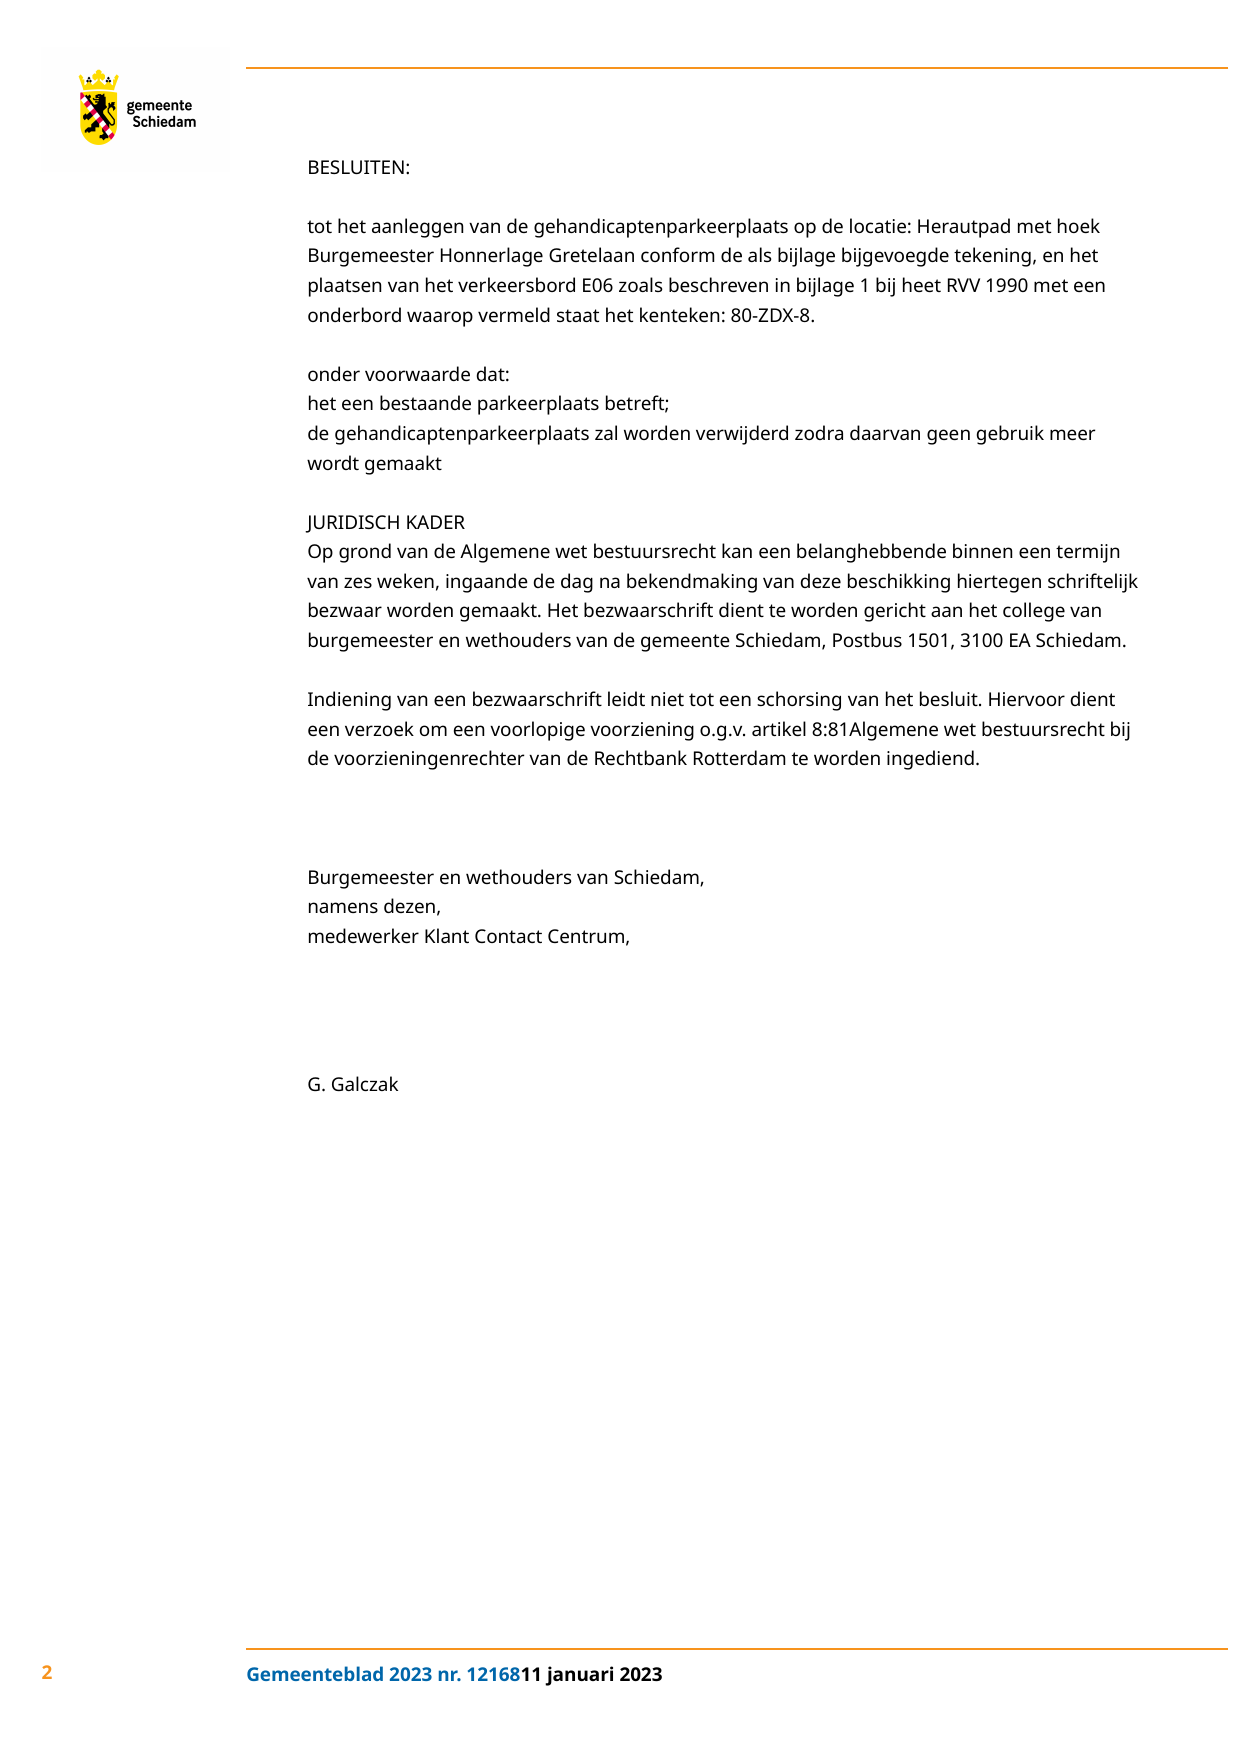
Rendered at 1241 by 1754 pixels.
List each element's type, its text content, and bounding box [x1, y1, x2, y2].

list JURIDISCH KADER [248, 509, 1152, 535]
list onder voorwaarde dat: [248, 361, 1152, 387]
list Burgemeester en wethouders van Schiedam, [248, 864, 1152, 890]
list het een bestaande parkeerplaats betreft; [248, 391, 1152, 416]
list namens dezen, [248, 893, 1152, 919]
picture [41, 47, 231, 172]
list BESLUITEN: [248, 154, 1152, 180]
list G. Galczak [248, 1071, 1152, 1097]
list de gehandicaptenparkeerplaats zal worden verwijderd zodra daarvan geen gebruik meer wordt gemaakt [248, 420, 1152, 476]
list Op grond van de Algemene wet bestuursrecht kan een belanghebbende binnen een termijn van zes weken, ingaande de dag na bekendmaking van deze beschikking hiertegen schriftelijk bezwaar worden gemaakt. Het bezwaarschrift dient te worden gericht aan het college van burgemeester en wethouders van de gemeente Schiedam, Postbus 1501, 3100 EA Schiedam. [248, 538, 1152, 653]
list tot het aanleggen van de gehandicaptenparkeerplaats op de locatie: Herautpad met hoek Burgemeester Honnerlage Gretelaan conform de als bijlage bijgevoegde tekening, en het plaatsen van het verkeersbord E06 zoals beschreven in bijlage 1 bij heet RVV 1990 met een onderbord waarop vermeld staat het kenteken: 80-ZDX-8. [248, 213, 1152, 328]
list medewerker Klant Contact Centrum, [248, 923, 1152, 949]
list Indiening van een bezwaarschrift leidt niet tot een schorsing van het besluit. Hiervoor dient een verzoek om een voorlopige voorziening o.g.v. artikel 8:81Algemene wet bestuursrecht bij de voorzieningenrechter van de Rechtbank Rotterdam te worden ingediend. [248, 686, 1152, 771]
